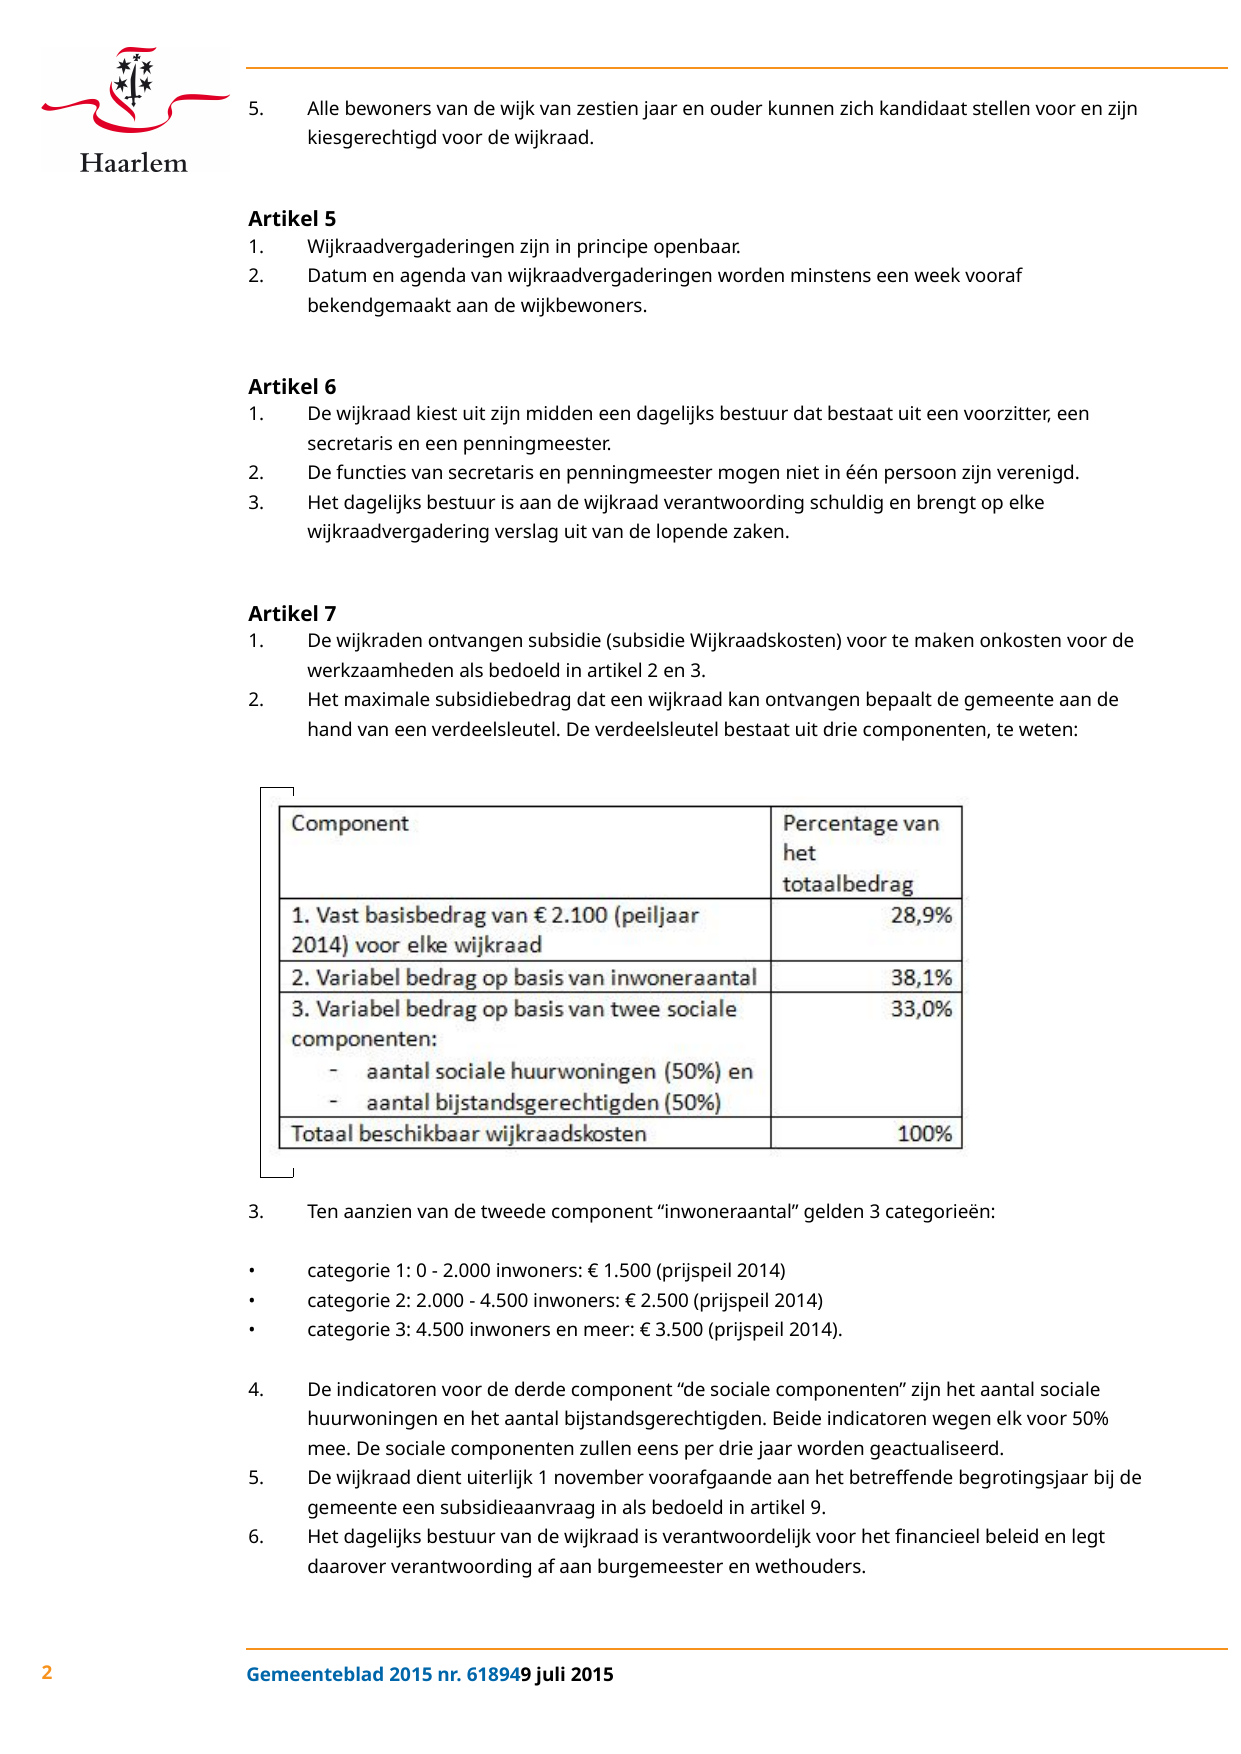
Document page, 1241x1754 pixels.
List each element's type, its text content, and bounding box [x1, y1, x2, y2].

list De indicatoren voor de derde component “de sociale componenten” zijn het aantal sociale huurwoningen en het aantal bijstandsgerechtigden. Beide indicatoren wegen elk voor 50% mee. De sociale componenten zullen eens per drie jaar worden geactualiseerd. [248, 1376, 1152, 1461]
list categorie 1: 0 - 2.000 inwoners: € 1.500 (prijspeil 2014) [248, 1257, 1152, 1283]
list De wijkraad dient uiterlijk 1 november voorafgaande aan het betreffende begrotingsjaar bij de gemeente een subsidieaanvraag in als bedoeld in artikel 9. [248, 1464, 1152, 1520]
list Het dagelijks bestuur is aan de wijkraad verantwoording schuldig en brengt op elke wijkraadvergadering verslag uit van de lopende zaken. [248, 489, 1152, 544]
list Ten aanzien van de tweede component “inwoneraantal” gelden 3 categorieën: [248, 1198, 1152, 1224]
list De functies van secretaris en penningmeester mogen niet in één persoon zijn verenigd. [248, 459, 1152, 485]
list De wijkraad kiest uit zijn midden een dagelijks bestuur dat bestaat uit een voorzitter, een secretaris en een penningmeester. [248, 400, 1152, 456]
list categorie 2: 2.000 - 4.500 inwoners: € 2.500 (prijspeil 2014) [248, 1287, 1152, 1313]
list Wijkraadvergaderingen zijn in principe openbaar. [248, 233, 1152, 258]
text Artikel 5 [248, 204, 1152, 233]
list categorie 3: 4.500 inwoners en meer: € 3.500 (prijspeil 2014). [248, 1317, 1152, 1342]
picture [268, 796, 974, 1168]
list Datum en agenda van wijkraadvergaderingen worden minstens een week vooraf bekendgemaakt aan de wijkbewoners. [248, 262, 1152, 318]
list Het dagelijks bestuur van de wijkraad is verantwoordelijk voor het financieel beleid en legt daarover verantwoording af aan burgemeester en wethouders. [248, 1524, 1152, 1579]
text Artikel 7 [248, 599, 1152, 627]
list De wijkraden ontvangen subsidie (subsidie Wijkraadskosten) voor te maken onkosten voor de werkzaamheden als bedoeld in artikel 2 en 3. [248, 627, 1152, 682]
list Het maximale subsidiebedrag dat een wijkraad kan ontvangen bepaalt de gemeente aan de hand van een verdeelsleutel. De verdeelsleutel bestaat uit drie componenten, te weten: [248, 686, 1152, 742]
list Alle bewoners van de wijk van zestien jaar en ouder kunnen zich kandidaat stellen voor en zijn kiesgerechtigd voor de wijkraad. [248, 95, 1152, 150]
picture [41, 47, 231, 172]
text Artikel 6 [248, 372, 1152, 400]
